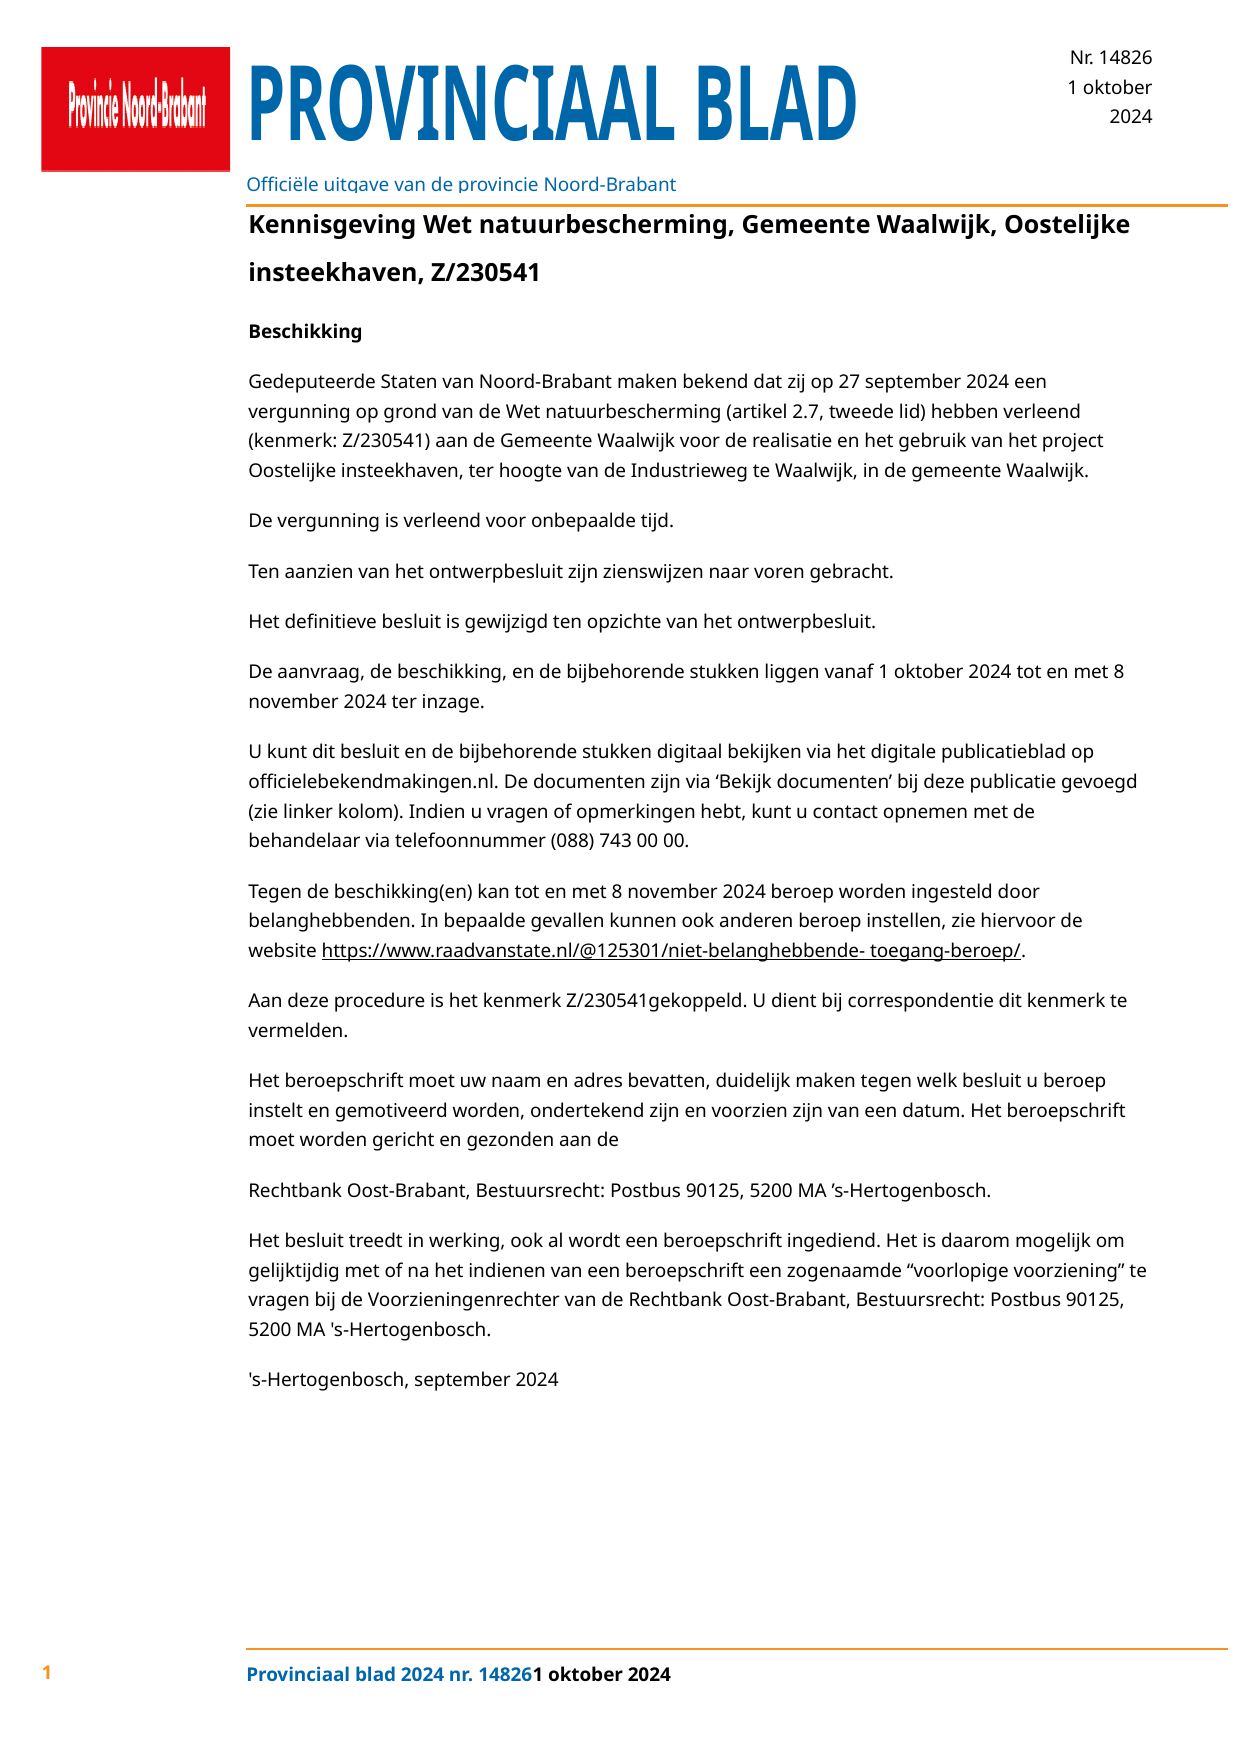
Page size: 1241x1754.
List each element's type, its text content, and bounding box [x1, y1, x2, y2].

text 's-Hertogenbosch, september 2024 [248, 1367, 1152, 1392]
text De aanvraag, de beschikking, en de bijbehorende stukken liggen vanaf 1 oktober 2024 tot en met 8 november 2024 ter inzage. [248, 659, 1152, 714]
text Het definitieve besluit is gewijzigd ten opzichte van het ontwerpbesluit. [248, 608, 1152, 634]
text Ten aanzien van het ontwerpbesluit zijn zienswijzen naar voren gebracht. [248, 558, 1152, 584]
text U kunt dit besluit en de bijbehorende stukken digitaal bekijken via het digitale publicatieblad op officielebekendmakingen.nl. De documenten zijn via ‘Bekijk documenten’ bij deze publicatie gevoegd (zie linker kolom). Indien u vragen of opmerkingen hebt, kunt u contact opnemen met de behandelaar via telefoonnummer (088) 743 00 00. [248, 739, 1152, 853]
text Het besluit treedt in werking, ook al wordt een beroepschrift ingediend. Het is daarom mogelijk om gelijktijdig met of na het indienen van een beroepschrift een zogenaamde “voorlopige voorziening” te vragen bij de Voorzieningenrechter van de Rechtbank Oost-Brabant, Bestuursrecht: Postbus 90125, 5200 MA 's-Hertogenbosch. [248, 1227, 1152, 1342]
text Tegen de beschikking(en) kan tot en met 8 november 2024 beroep worden ingesteld door belanghebbenden. In bepaalde gevallen kunnen ook anderen beroep instellen, zie hiervoor de website https://www.raadvanstate.nl/@125301/niet-belanghebbende- toegang-beroep/. [248, 878, 1152, 963]
text Het beroepschrift moet uw naam en adres bevatten, duidelijk maken tegen welk besluit u beroep instelt en gemotiveerd worden, ondertekend zijn en voorzien zijn van een datum. Het beroepschrift moet worden gericht en gezonden aan de [248, 1067, 1152, 1152]
text Gedeputeerde Staten van Noord-Brabant maken bekend dat zij op 27 september 2024 een vergunning op grond van de Wet natuurbescherming (artikel 2.7, tweede lid) hebben verleend (kenmerk: Z/230541) aan de Gemeente Waalwijk voor de realisatie en het gebruik van het project Oostelijke insteekhaven, ter hoogte van de Industrieweg te Waalwijk, in de gemeente Waalwijk. [248, 368, 1152, 483]
text Rechtbank Oost-Brabant, Bestuursrecht: Postbus 90125, 5200 MA ’s-Hertogenbosch. [248, 1177, 1152, 1203]
text Aan deze procedure is het kenmerk Z/230541gekoppeld. U dient bij correspondentie dit kenmerk te vermelden. [248, 987, 1152, 1043]
text Beschikking [248, 318, 1152, 344]
picture [41, 47, 231, 172]
text De vergunning is verleend voor onbepaalde tijd. [248, 507, 1152, 533]
text Kennisgeving Wet natuurbescherming, Gemeente Waalwijk, Oostelijke insteekhaven, Z/230541 [248, 207, 1152, 288]
